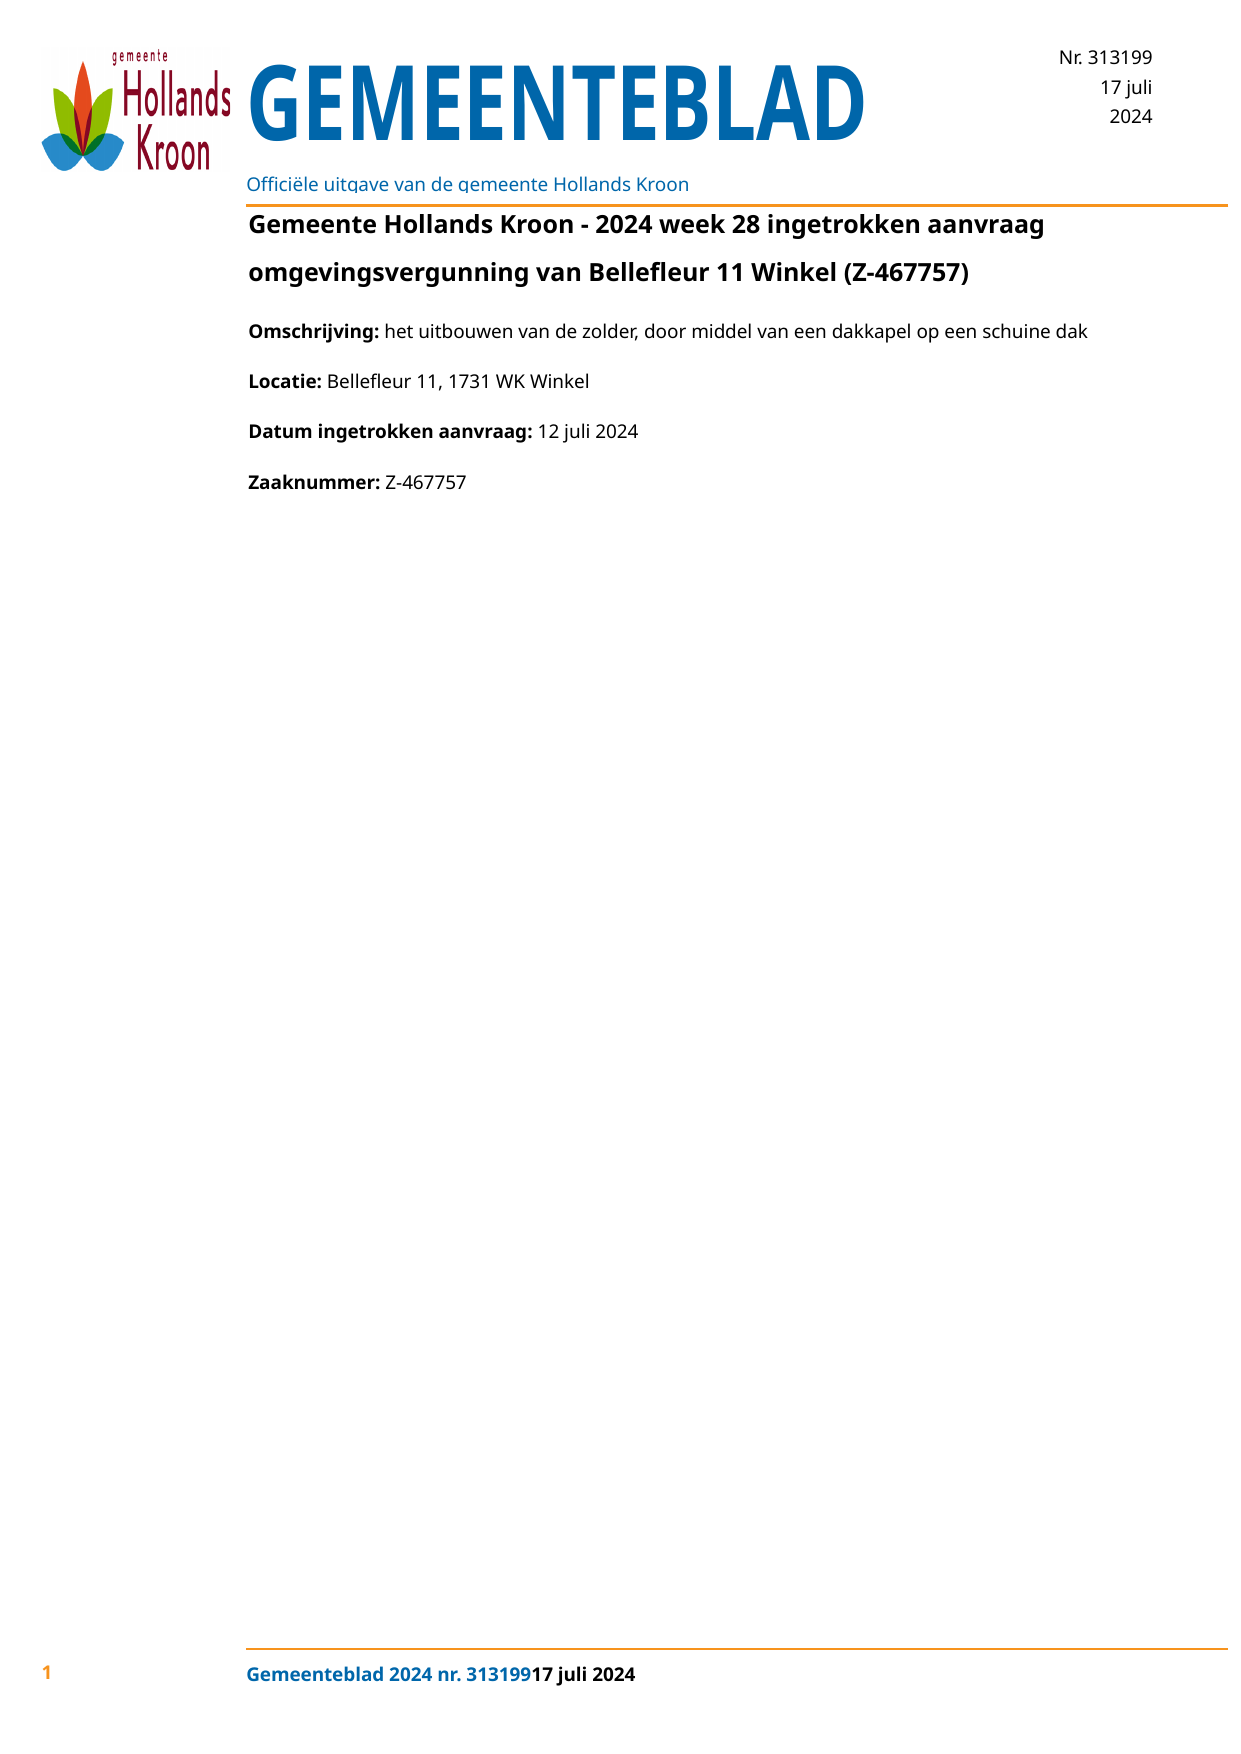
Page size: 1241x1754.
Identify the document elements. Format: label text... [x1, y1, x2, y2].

text Locatie: Bellefleur 11, 1731 WK Winkel [248, 368, 1152, 394]
text Gemeente Hollands Kroon - 2024 week 28 ingetrokken aanvraag omgevingsvergunning van Bellefleur 11 Winkel (Z-467757) [248, 207, 1152, 288]
picture [41, 47, 231, 172]
text Zaaknummer: Z-467757 [248, 469, 1152, 495]
text Omschrijving: het uitbouwen van de zolder, door middel van een dakkapel op een schuine dak [248, 318, 1152, 344]
text Datum ingetrokken aanvraag: 12 juli 2024 [248, 419, 1152, 444]
